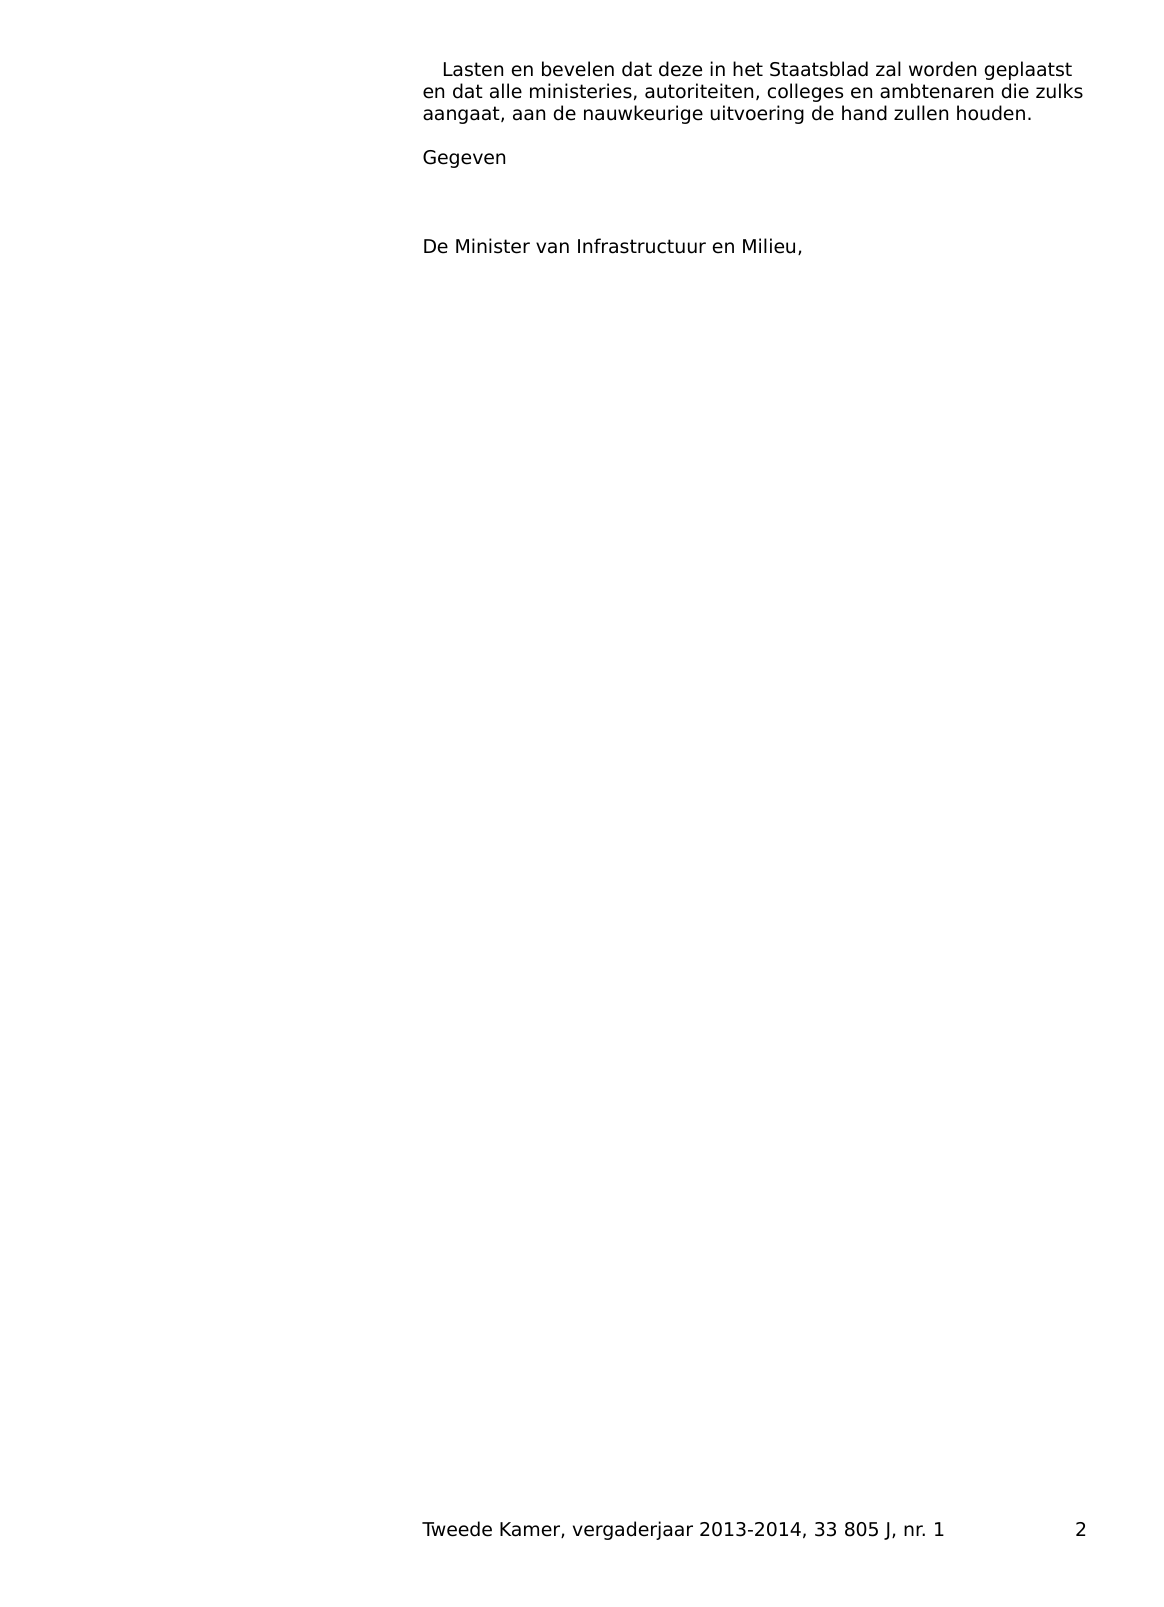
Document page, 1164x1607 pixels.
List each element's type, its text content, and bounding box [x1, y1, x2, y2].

text Lasten en bevelen dat deze in het Staatsblad zal worden geplaatst en dat alle ministeries, autoriteiten, colleges en ambtenaren die zulks aangaat, aan de nauwkeurige uitvoering de hand zullen houden. [422, 59, 1087, 125]
text Gegeven [422, 147, 1087, 169]
text De Minister van Infrastructuur en Milieu, [422, 236, 1087, 258]
